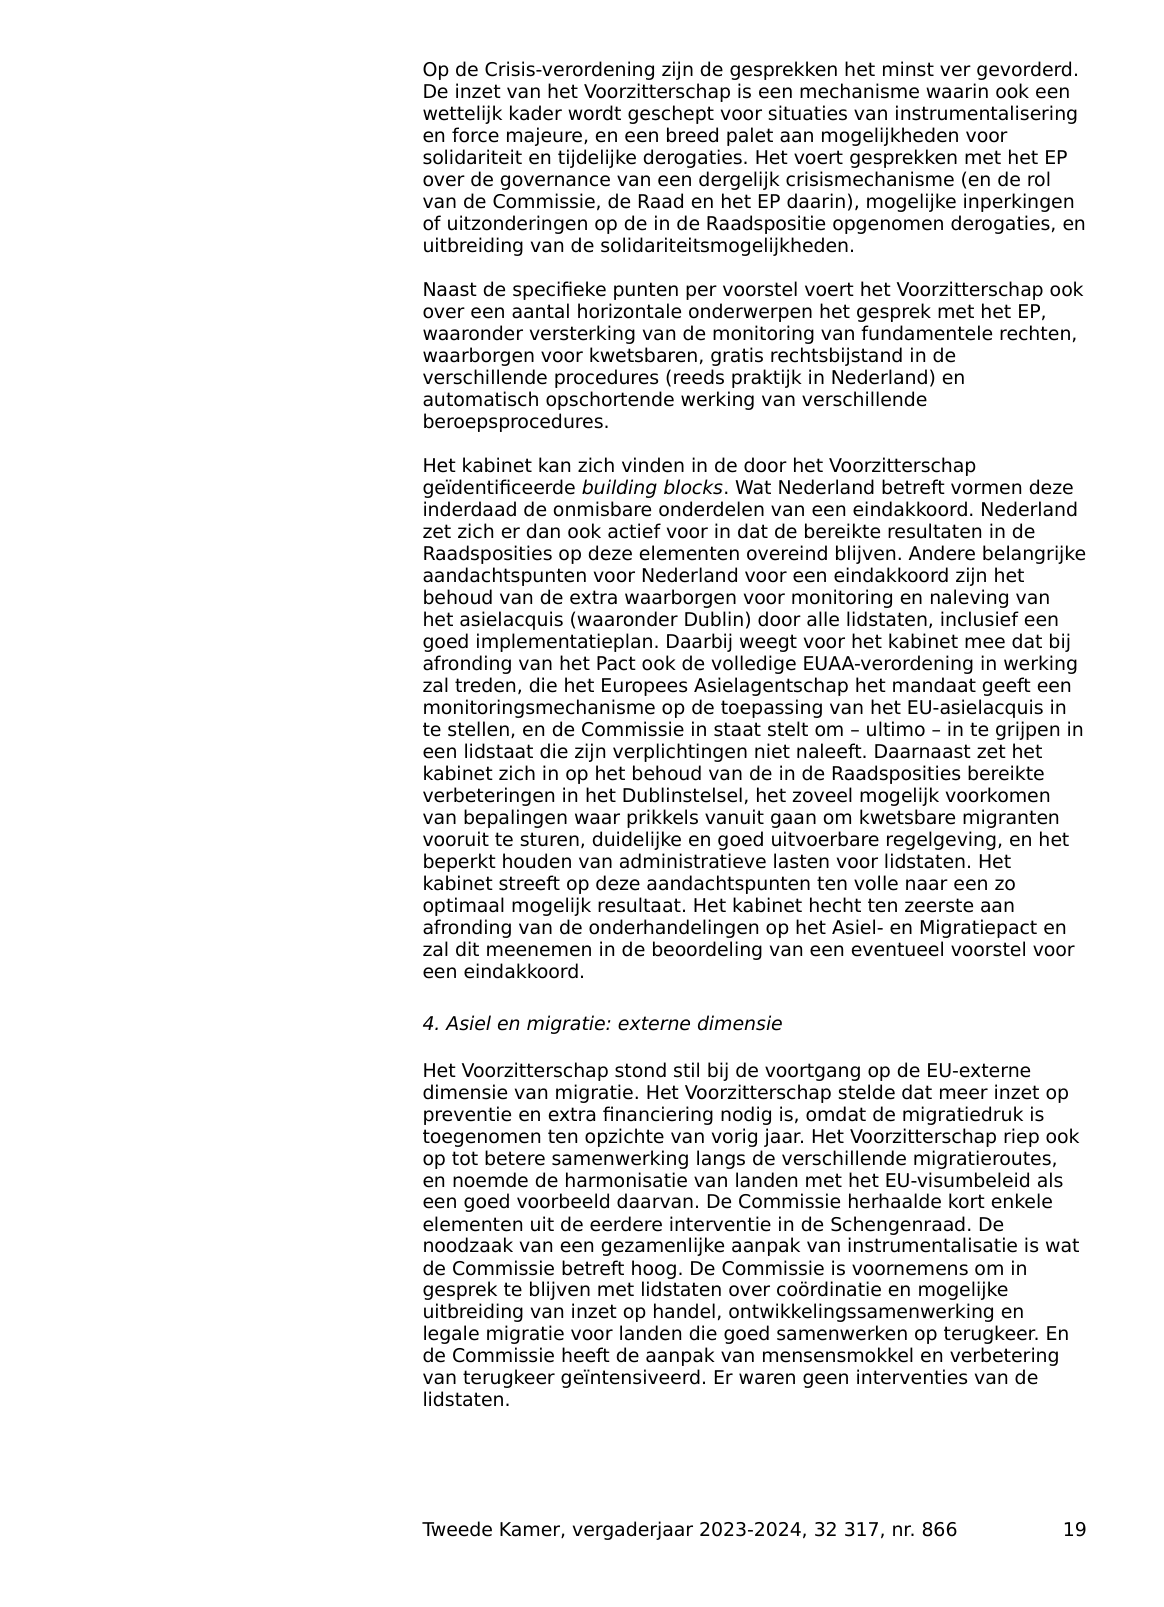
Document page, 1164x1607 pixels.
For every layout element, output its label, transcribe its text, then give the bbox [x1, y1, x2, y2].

text Het kabinet kan zich vinden in de door het Voorzitterschap geïdentificeerde building blocks. Wat Nederland betreft vormen deze inderdaad de onmisbare onderdelen van een eindakkoord. Nederland zet zich er dan ook actief voor in dat de bereikte resultaten in de Raadsposities op deze elementen overeind blijven. Andere belangrijke aandachtspunten voor Nederland voor een eindakkoord zijn het behoud van de extra waarborgen voor monitoring en naleving van het asielacquis (waaronder Dublin) door alle lidstaten, inclusief een goed implementatieplan. Daarbij weegt voor het kabinet mee dat bij afronding van het Pact ook de volledige EUAA-verordening in werking zal treden, die het Europees Asielagentschap het mandaat geeft een monitoringsmechanisme op de toepassing van het EU-asielacquis in te stellen, en de Commissie in staat stelt om – ultimo – in te grijpen in een lidstaat die zijn verplichtingen niet naleeft. Daarnaast zet het kabinet zich in op het behoud van de in de Raadsposities bereikte verbeteringen in het Dublinstelsel, het zoveel mogelijk voorkomen van bepalingen waar prikkels vanuit gaan om kwetsbare migranten vooruit te sturen, duidelijke en goed uitvoerbare regelgeving, en het beperkt houden van administratieve lasten voor lidstaten. Het kabinet streeft op deze aandachtspunten ten volle naar een zo optimaal mogelijk resultaat. Het kabinet hecht ten zeerste aan afronding van de onderhandelingen op het Asiel- en Migratiepact en zal dit meenemen in de beoordeling van een eventueel voorstel voor een eindakkoord. [422, 455, 1087, 983]
text Op de Crisis-verordening zijn de gesprekken het minst ver gevorderd. De inzet van het Voorzitterschap is een mechanisme waarin ook een wettelijk kader wordt geschept voor situaties van instrumentalisering en force majeure, en een breed palet aan mogelijkheden voor solidariteit en tijdelijke derogaties. Het voert gesprekken met het EP over de governance van een dergelijk crisismechanisme (en de rol van de Commissie, de Raad en het EP daarin), mogelijke inperkingen of uitzonderingen op de in de Raadspositie opgenomen derogaties, en uitbreiding van de solidariteitsmogelijkheden. [422, 59, 1087, 257]
text Het Voorzitterschap stond stil bij de voortgang op de EU-externe dimensie van migratie. Het Voorzitterschap stelde dat meer inzet op preventie en extra financiering nodig is, omdat de migratiedruk is toegenomen ten opzichte van vorig jaar. Het Voorzitterschap riep ook op tot betere samenwerking langs de verschillende migratieroutes, en noemde de harmonisatie van landen met het EU-visumbeleid als een goed voorbeeld daarvan. De Commissie herhaalde kort enkele elementen uit de eerdere interventie in de Schengenraad. De noodzaak van een gezamenlijke aanpak van instrumentalisatie is wat de Commissie betreft hoog. De Commissie is voornemens om in gesprek te blijven met lidstaten over coördinatie en mogelijke uitbreiding van inzet op handel, ontwikkelingssamenwerking en legale migratie voor landen die goed samenwerken op terugkeer. En de Commissie heeft de aanpak van mensensmokkel en verbetering van terugkeer geïntensiveerd. Er waren geen interventies van de lidstaten. [422, 1059, 1087, 1411]
subtitle 4. Asiel en migratie: externe dimensie [422, 1013, 1087, 1034]
text Naast de specifieke punten per voorstel voert het Voorzitterschap ook over een aantal horizontale onderwerpen het gesprek met het EP, waaronder versterking van de monitoring van fundamentele rechten, waarborgen voor kwetsbaren, gratis rechtsbijstand in de verschillende procedures (reeds praktijk in Nederland) en automatisch opschortende werking van verschillende beroepsprocedures. [422, 279, 1087, 433]
